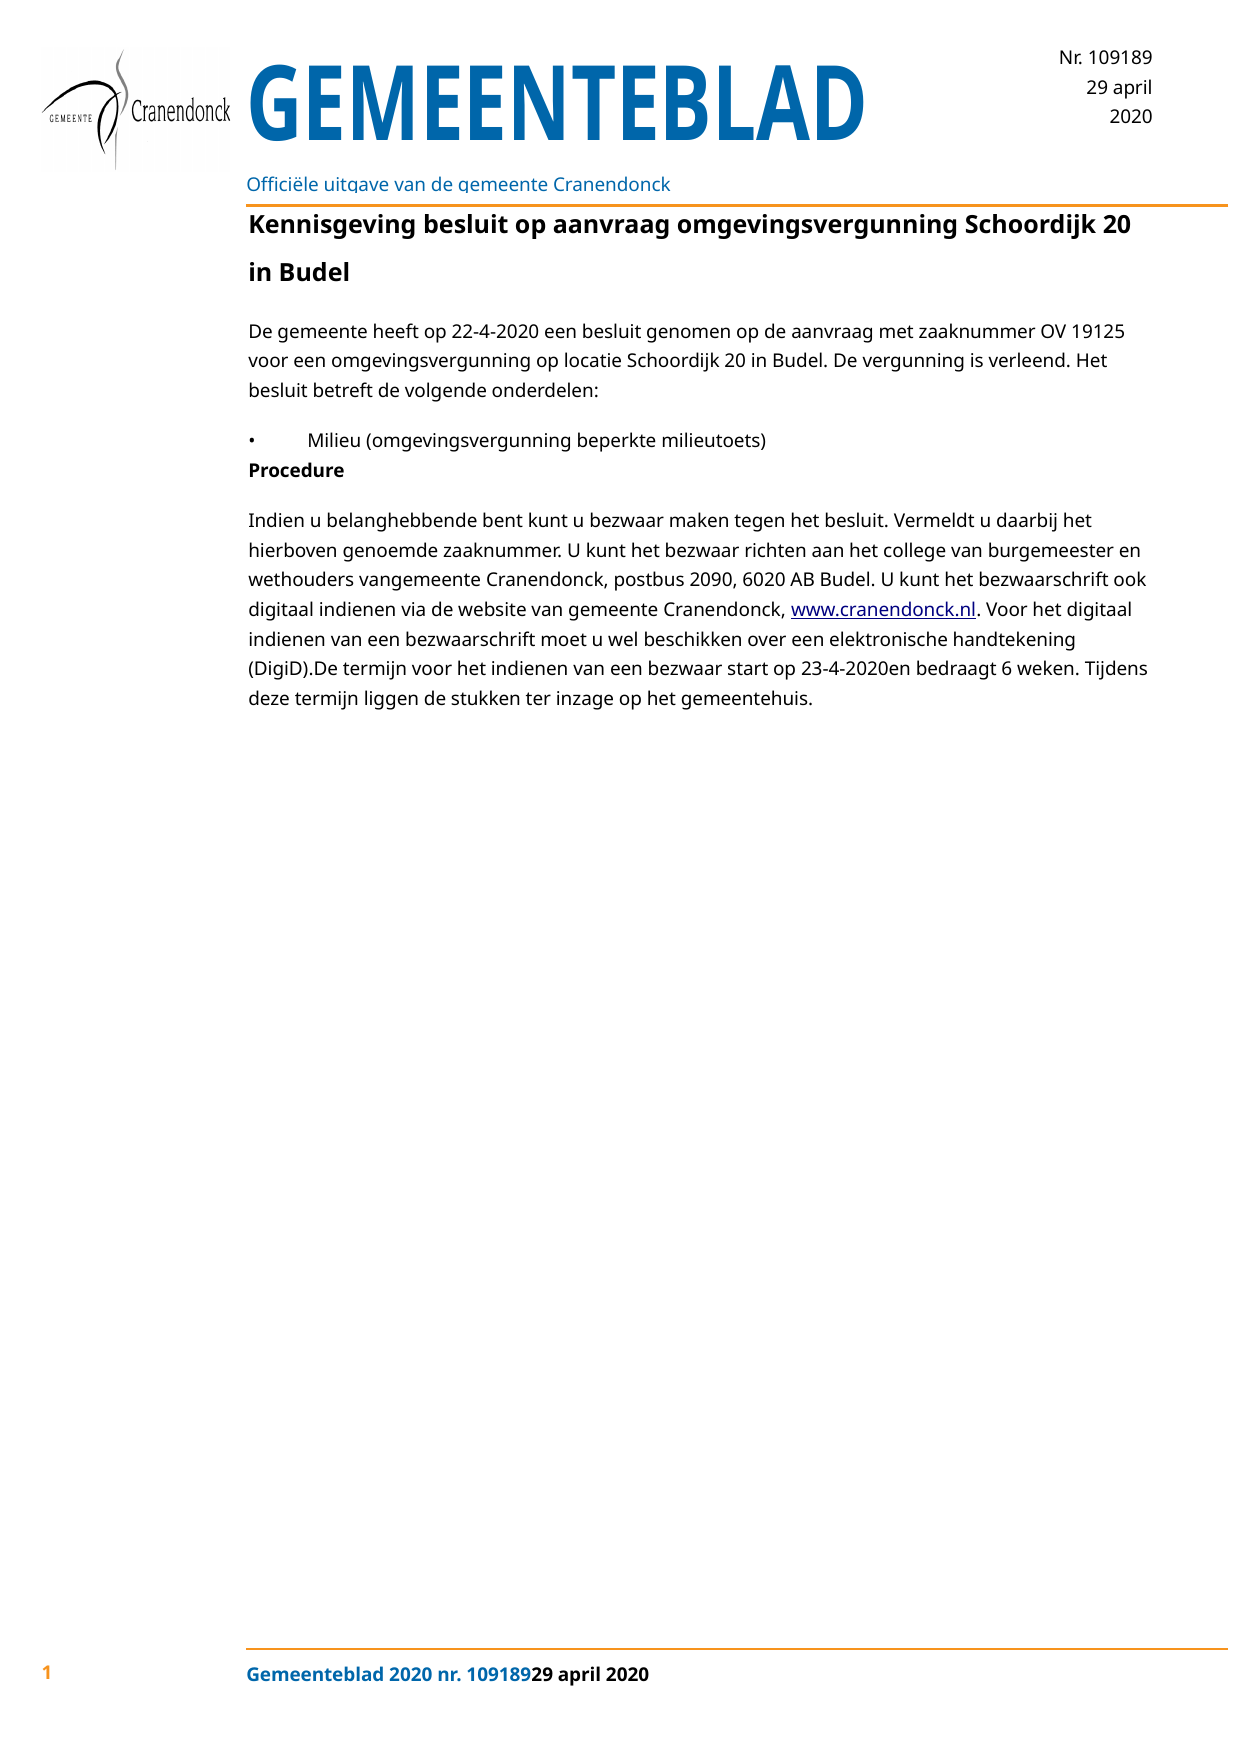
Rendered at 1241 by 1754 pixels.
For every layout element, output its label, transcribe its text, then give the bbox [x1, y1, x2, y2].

list Milieu (omgevingsvergunning beperkte milieutoets) [248, 427, 1152, 453]
text De gemeente heeft op 22-4-2020 een besluit genomen op de aanvraag met zaaknummer OV 19125 voor een omgevingsvergunning op locatie Schoordijk 20 in Budel. De vergunning is verleend. Het besluit betreft de volgende onderdelen: [248, 318, 1152, 403]
text Kennisgeving besluit op aanvraag omgevingsvergunning Schoordijk 20 in Budel [248, 207, 1152, 288]
picture [41, 47, 231, 172]
text Indien u belanghebbende bent kunt u bezwaar maken tegen het besluit. Vermeldt u daarbij het hierboven genoemde zaaknummer. U kunt het bezwaar richten aan het college van burgemeester en wethouders vangemeente Cranendonck, postbus 2090, 6020 AB Budel. U kunt het bezwaarschrift ook digitaal indienen via de website van gemeente Cranendonck, www.cranendonck.nl. Voor het digitaal indienen van een bezwaarschrift moet u wel beschikken over een elektronische handtekening (DigiD).De termijn voor het indienen van een bezwaar start op 23-4-2020en bedraagt 6 weken. Tijdens deze termijn liggen de stukken ter inzage op het gemeentehuis. [248, 507, 1152, 711]
text Procedure [248, 457, 1152, 483]
